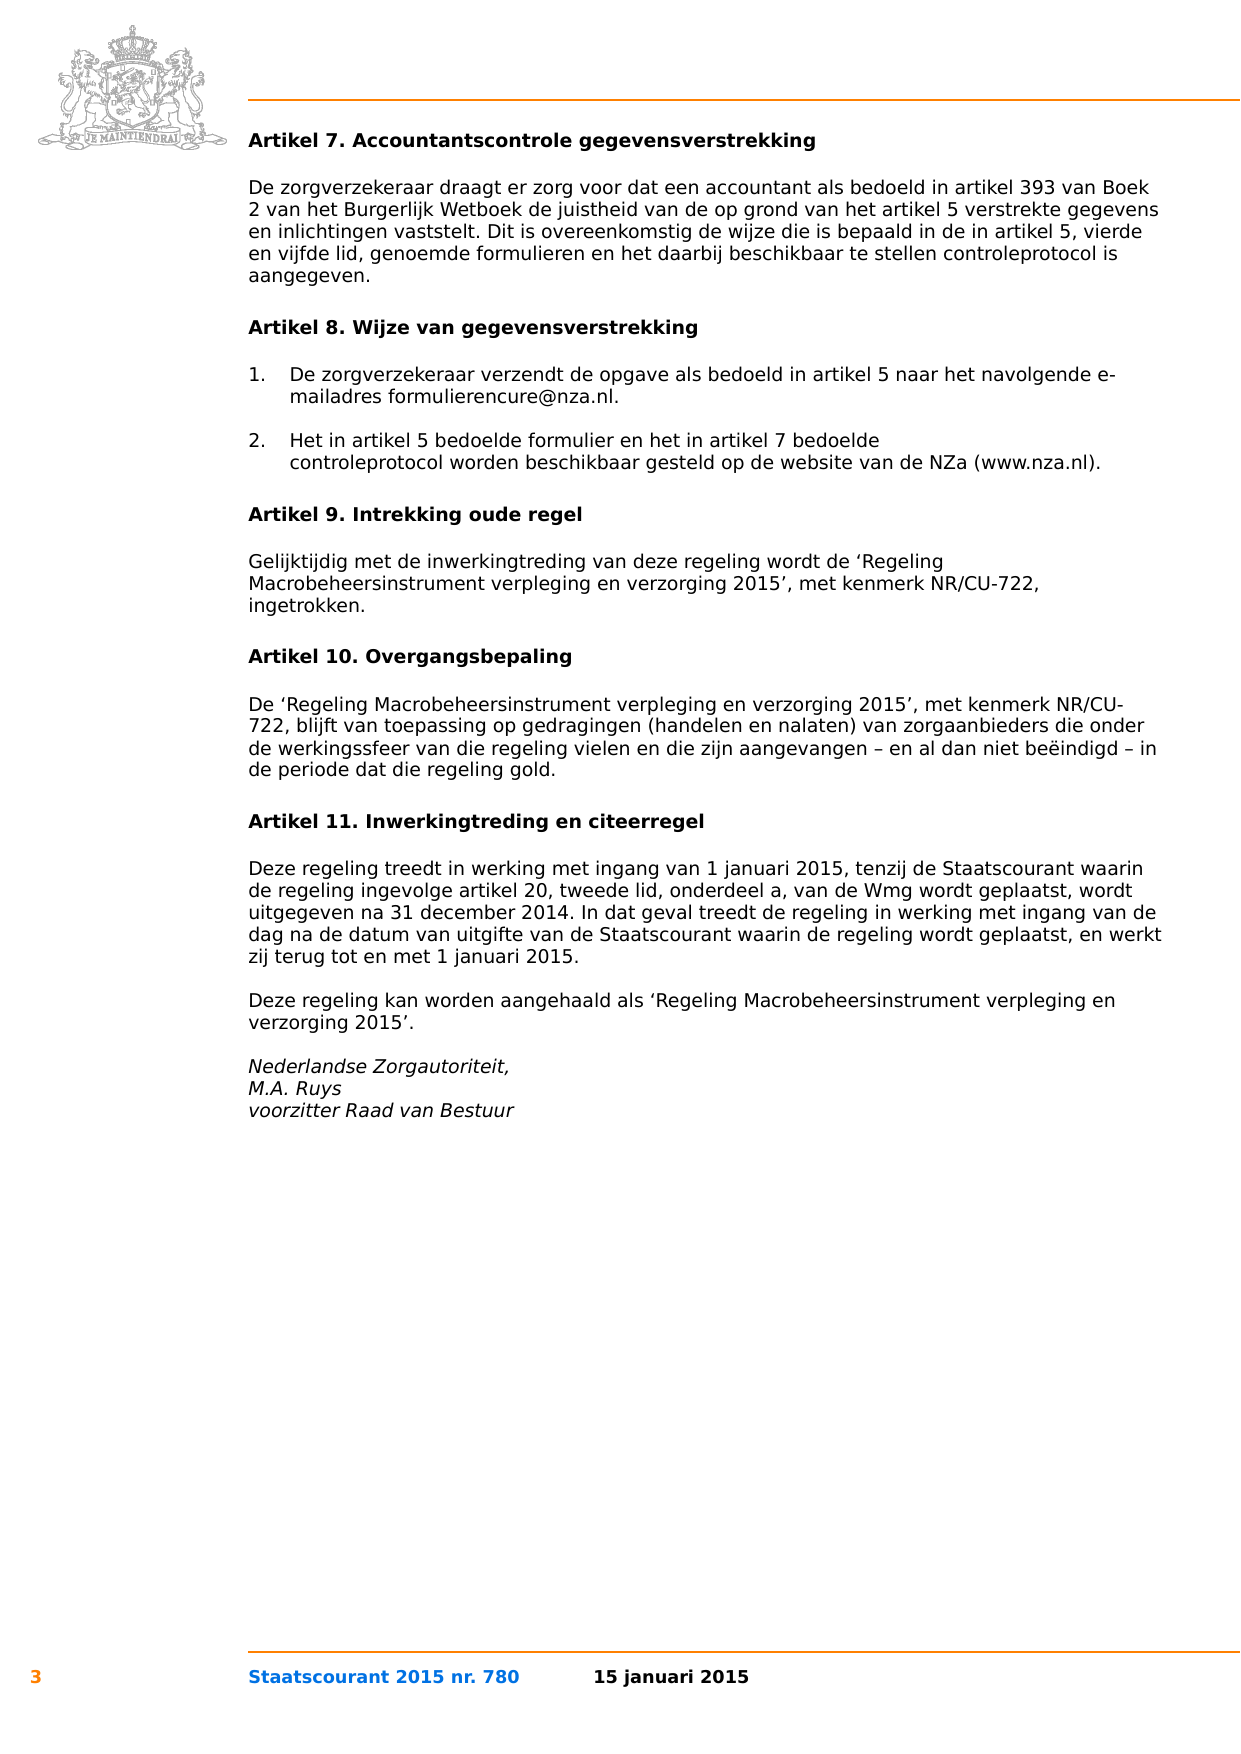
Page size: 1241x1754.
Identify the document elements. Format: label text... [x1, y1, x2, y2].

subtitle Artikel 10. Overgangsbepaling [248, 646, 1163, 668]
subtitle Artikel 7. Accountantscontrole gegevensverstrekking [248, 130, 1163, 152]
text De zorgverzekeraar draagt er zorg voor dat een accountant als bedoeld in artikel 393 van Boek 2 van het Burgerlijk Wetboek de juistheid van de op grond van het artikel 5 verstrekte gegevens en inlichtingen vaststelt. Dit is overeenkomstig de wijze die is bepaald in de in artikel 5, vierde en vijfde lid, genoemde formulieren en het daarbij beschikbaar te stellen controleprotocol is aangegeven. [248, 177, 1163, 287]
subtitle Artikel 11. Inwerkingtreding en citeerregel [248, 811, 1163, 833]
subtitle Artikel 8. Wijze van gegevensverstrekking [248, 317, 1163, 339]
text controleprotocol worden beschikbaar gesteld op de website van de NZa (www.nza.nl). [289, 452, 1163, 473]
text Gelijktijdig met de inwerkingtreding van deze regeling wordt de ‘Regeling Macrobeheersinstrument verpleging en verzorging 2015’, met kenmerk NR/CU-722, ingetrokken. [248, 551, 1163, 616]
text De ‘Regeling Macrobeheersinstrument verpleging en verzorging 2015’, met kenmerk NR/CU-722, blijft van toepassing op gedragingen (handelen en nalaten) van zorgaanbieders die onder de werkingssfeer van die regeling vielen en die zijn aangevangen – en al dan niet beëindigd – in de periode dat die regeling gold. [248, 693, 1163, 781]
text Deze regeling kan worden aangehaald als ‘Regeling Macrobeheersinstrument verpleging en verzorging 2015’. [248, 990, 1163, 1034]
text Deze regeling treedt in werking met ingang van 1 januari 2015, tenzij de Staatscourant waarin de regeling ingevolge artikel 20, tweede lid, onderdeel a, van de Wmg wordt geplaatst, wordt uitgegeven na 31 december 2014. In dat geval treedt de regeling in werking met ingang van de dag na de datum van uitgifte van de Staatscourant waarin de regeling wordt geplaatst, en werkt zij terug tot en met 1 januari 2015. [248, 858, 1163, 968]
subtitle Artikel 9. Intrekking oude regel [248, 503, 1163, 526]
text Nederlandse Zorgautoriteit, M.A. Ruys voorzitter Raad van Bestuur [248, 1056, 1163, 1122]
text 2. Het in artikel 5 bedoelde formulier en het in artikel 7 bedoelde [248, 429, 1163, 452]
picture [38, 25, 227, 150]
text 1. De zorgverzekeraar verzendt de opgave als bedoeld in artikel 5 naar het navolgende e-mailadres formulierencure@nza.nl. [248, 364, 1163, 408]
